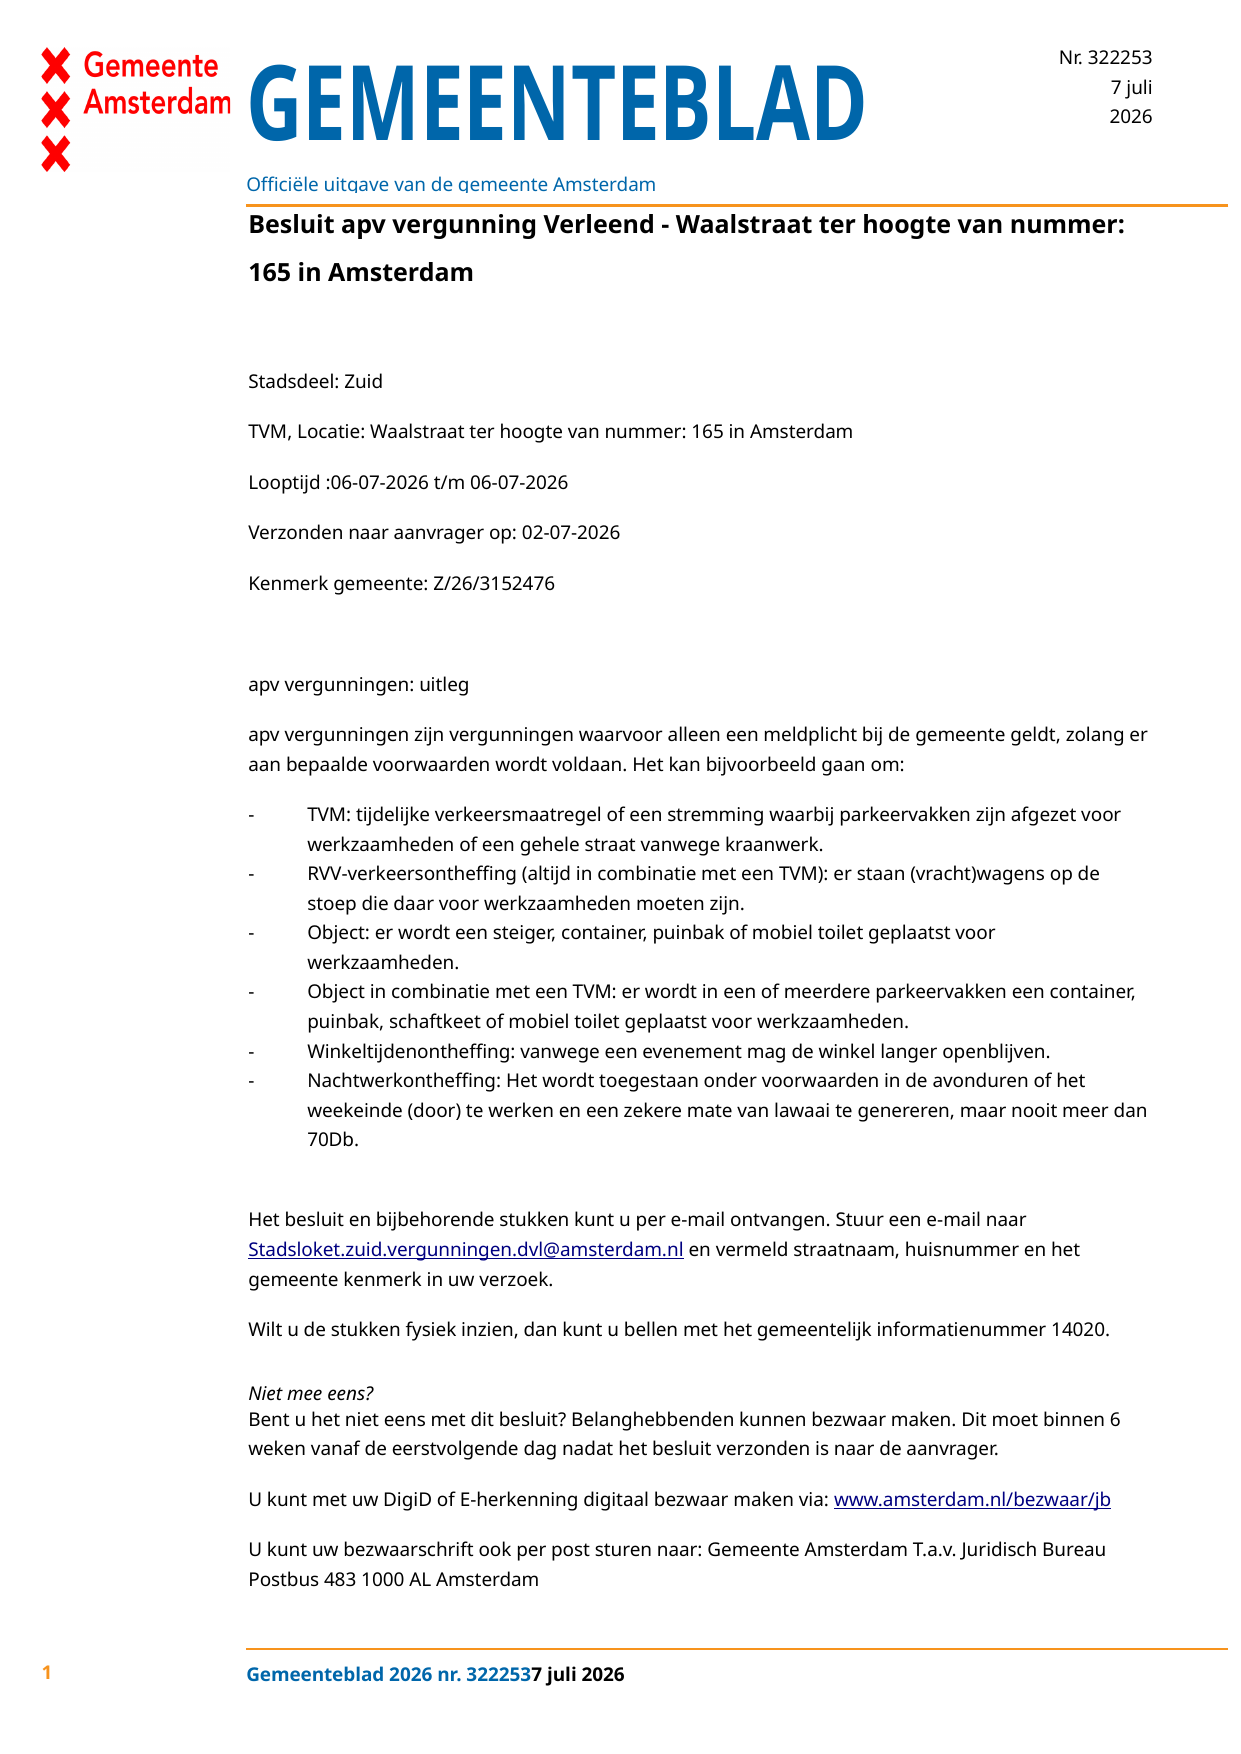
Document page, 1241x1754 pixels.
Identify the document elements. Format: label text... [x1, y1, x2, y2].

text Wilt u de stukken fysiek inzien, dan kunt u bellen met het gemeentelijk informatienummer 14020. [248, 1316, 1152, 1342]
list Nachtwerkontheffing: Het wordt toegestaan onder voorwaarden in de avonduren of het weekeinde (door) te werken en een zekere mate van lawaai te genereren, maar nooit meer dan 70Db. [248, 1067, 1152, 1152]
list Object in combinatie met een TVM: er wordt in een of meerdere parkeervakken een container, puinbak, schaftkeet of mobiel toilet geplaatst voor werkzaamheden. [248, 979, 1152, 1034]
text apv vergunningen: uitleg [248, 671, 1152, 697]
text Bent u het niet eens met dit besluit? Belanghebbenden kunnen bezwaar maken. Dit moet binnen 6 weken vanaf de eerstvolgende dag nadat het besluit verzonden is naar de aanvrager. [248, 1406, 1152, 1461]
text TVM, Locatie: Waalstraat ter hoogte van nummer: 165 in Amsterdam [248, 419, 1152, 444]
text U kunt uw bezwaarschrift ook per post sturen naar: Gemeente Amsterdam T.a.v. Juridisch Bureau Postbus 483 1000 AL Amsterdam [248, 1536, 1152, 1592]
text Verzonden naar aanvrager op: 02-07-2026 [248, 519, 1152, 545]
text Stadsdeel: Zuid [248, 368, 1152, 394]
text Het besluit en bijbehorende stukken kunt u per e-mail ontvangen. Stuur een e-mail naar Stadsloket.zuid.vergunningen.dvl@amsterdam.nl en vermeld straatnaam, huisnummer en het gemeente kenmerk in uw verzoek. [248, 1207, 1152, 1292]
text Looptijd :06-07-2026 t/m 06-07-2026 [248, 469, 1152, 495]
text Niet mee eens? [248, 1380, 1152, 1406]
text U kunt met uw DigiD of E-herkenning digitaal bezwaar maken via: www.amsterdam.nl/bezwaar/jb [248, 1486, 1152, 1512]
text Besluit apv vergunning Verleend - Waalstraat ter hoogte van nummer: 165 in Amsterdam [248, 207, 1152, 288]
list RVV-verkeersontheffing (altijd in combinatie met een TVM): er staan (vracht)wagens op de stoep die daar voor werkzaamheden moeten zijn. [248, 860, 1152, 916]
list Winkeltijdenontheffing: vanwege een evenement mag de winkel langer openblijven. [248, 1038, 1152, 1064]
list Object: er wordt een steiger, container, puinbak of mobiel toilet geplaatst voor werkzaamheden. [248, 919, 1152, 975]
list TVM: tijdelijke verkeersmaatregel of een stremming waarbij parkeervakken zijn afgezet voor werkzaamheden of een gehele straat vanwege kraanwerk. [248, 801, 1152, 857]
text Kenmerk gemeente: Z/26/3152476 [248, 570, 1152, 596]
text apv vergunningen zijn vergunningen waarvoor alleen een meldplicht bij de gemeente geldt, zolang er aan bepaalde voorwaarden wordt voldaan. Het kan bijvoorbeeld gaan om: [248, 721, 1152, 777]
picture [41, 47, 231, 172]
